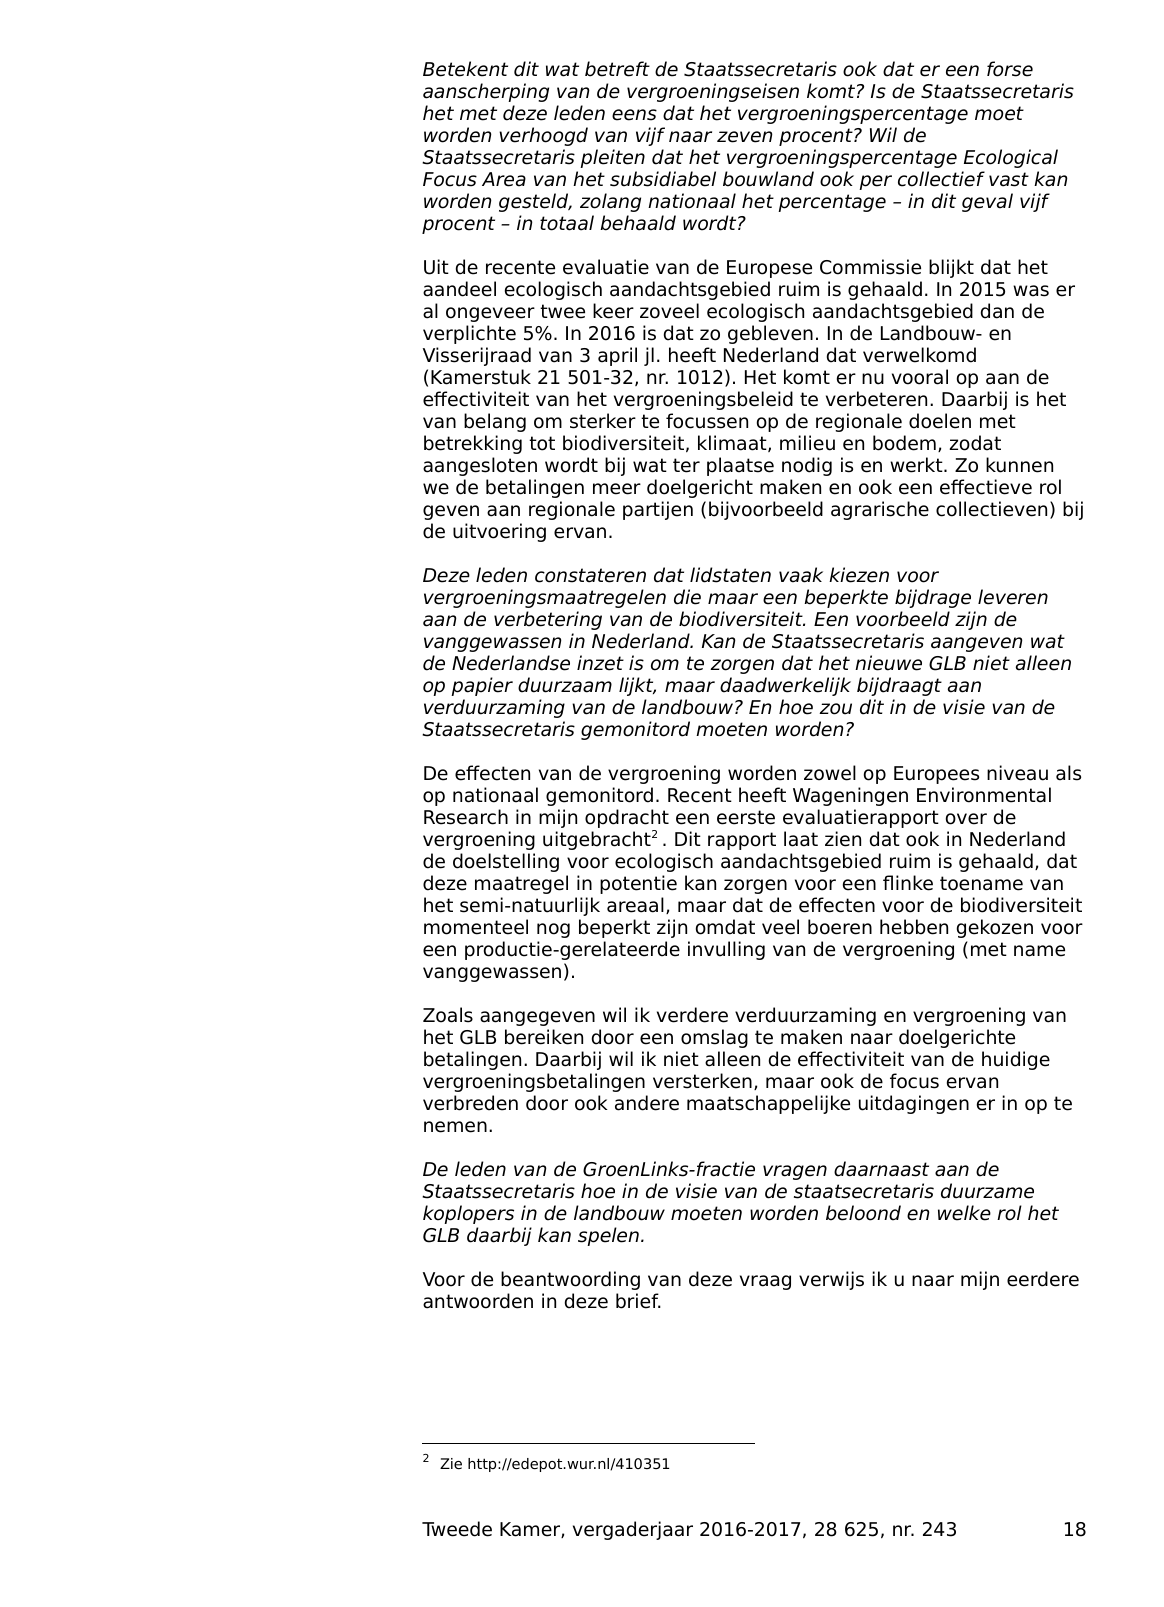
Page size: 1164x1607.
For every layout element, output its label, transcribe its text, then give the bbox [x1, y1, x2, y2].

text Voor de beantwoording van deze vraag verwijs ik u naar mijn eerdere antwoorden in deze brief. [422, 1269, 1087, 1313]
text De effecten van de vergroening worden zowel op Europees niveau als op nationaal gemonitord. Recent heeft Wageningen Environmental Research in mijn opdracht een eerste evaluatierapport over de vergroening uitgebracht. Dit rapport laat zien dat ook in Nederland de doelstelling voor ecologisch aandachtsgebied ruim is gehaald, dat deze maatregel in potentie kan zorgen voor een flinke toename van het semi-natuurlijk areaal, maar dat de effecten voor de biodiversiteit momenteel nog beperkt zijn omdat veel boeren hebben gekozen voor een productie-gerelateerde invulling van de vergroening (met name vanggewassen). [422, 763, 1087, 983]
text Zie http://edepot.wur.nl/410351 [422, 1452, 1087, 1474]
text Uit de recente evaluatie van de Europese Commissie blijkt dat het aandeel ecologisch aandachtsgebied ruim is gehaald. In 2015 was er al ongeveer twee keer zoveel ecologisch aandachtsgebied dan de verplichte 5%. In 2016 is dat zo gebleven. In de Landbouw- en Visserijraad van 3 april jl. heeft Nederland dat verwelkomd (Kamerstuk 21 501-32, nr. 1012). Het komt er nu vooral op aan de effectiviteit van het vergroeningsbeleid te verbeteren. Daarbij is het van belang om sterker te focussen op de regionale doelen met betrekking tot biodiversiteit, klimaat, milieu en bodem, zodat aangesloten wordt bij wat ter plaatse nodig is en werkt. Zo kunnen we de betalingen meer doelgericht maken en ook een effectieve rol geven aan regionale partijen (bijvoorbeeld agrarische collectieven) bij de uitvoering ervan. [422, 257, 1087, 543]
text Betekent dit wat betreft de Staatssecretaris ook dat er een forse aanscherping van de vergroeningseisen komt? Is de Staatssecretaris het met deze leden eens dat het vergroeningspercentage moet worden verhoogd van vijf naar zeven procent? Wil de Staatssecretaris pleiten dat het vergroeningspercentage Ecological Focus Area van het subsidiabel bouwland ook per collectief vast kan worden gesteld, zolang nationaal het percentage – in dit geval vijf procent – in totaal behaald wordt? [422, 59, 1087, 235]
text Zoals aangegeven wil ik verdere verduurzaming en vergroening van het GLB bereiken door een omslag te maken naar doelgerichte betalingen. Daarbij wil ik niet alleen de effectiviteit van de huidige vergroeningsbetalingen versterken, maar ook de focus ervan verbreden door ook andere maatschappelijke uitdagingen er in op te nemen. [422, 1005, 1087, 1137]
text Deze leden constateren dat lidstaten vaak kiezen voor vergroeningsmaatregelen die maar een beperkte bijdrage leveren aan de verbetering van de biodiversiteit. Een voorbeeld zijn de vanggewassen in Nederland. Kan de Staatssecretaris aangeven wat de Nederlandse inzet is om te zorgen dat het nieuwe GLB niet alleen op papier duurzaam lijkt, maar daadwerkelijk bijdraagt aan verduurzaming van de landbouw? En hoe zou dit in de visie van de Staatssecretaris gemonitord moeten worden? [422, 565, 1087, 741]
text De leden van de GroenLinks-fractie vragen daarnaast aan de Staatssecretaris hoe in de visie van de staatsecretaris duurzame koplopers in de landbouw moeten worden beloond en welke rol het GLB daarbij kan spelen. [422, 1159, 1087, 1247]
